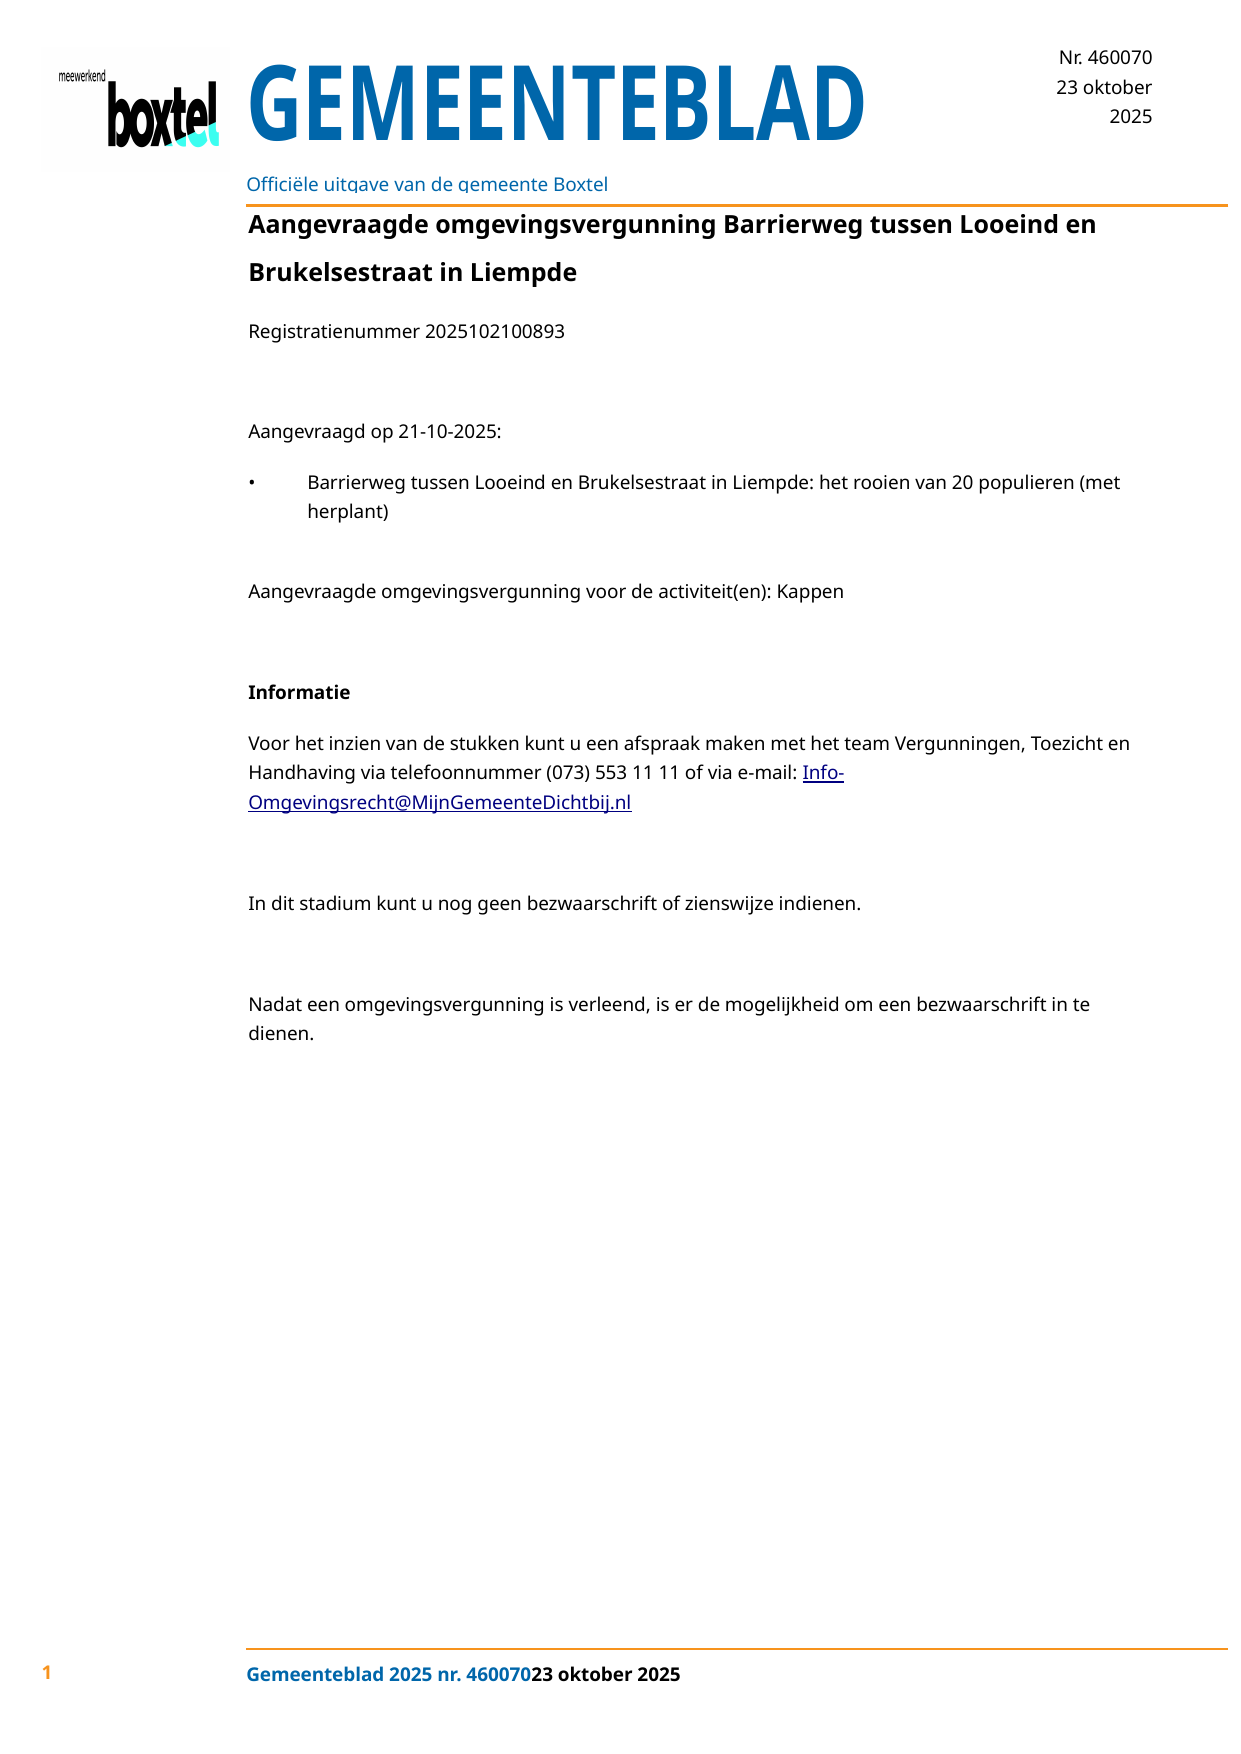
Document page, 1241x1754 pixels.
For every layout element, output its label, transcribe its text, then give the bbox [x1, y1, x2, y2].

text Voor het inzien van de stukken kunt u een afspraak maken met het team Vergunningen, Toezicht en Handhaving via telefoonnummer (073) 553 11 11 of via e-mail: Info-Omgevingsrecht@MijnGemeenteDichtbij.nl [248, 730, 1152, 815]
text Nadat een omgevingsvergunning is verleend, is er de mogelijkheid om een bezwaarschrift in te dienen. [248, 991, 1152, 1046]
text In dit stadium kunt u nog geen bezwaarschrift of zienswijze indienen. [248, 890, 1152, 916]
text Informatie [248, 679, 1152, 705]
text Registratienummer 2025102100893 [248, 318, 1152, 344]
list Barrierweg tussen Looeind en Brukelsestraat in Liempde: het rooien van 20 populieren (met herplant) [248, 469, 1152, 524]
text Aangevraagd op 21-10-2025: [248, 419, 1152, 444]
text Aangevraagde omgevingsvergunning voor de activiteit(en): Kappen [248, 579, 1152, 604]
picture [41, 47, 231, 172]
text Aangevraagde omgevingsvergunning Barrierweg tussen Looeind en Brukelsestraat in Liempde [248, 207, 1152, 288]
